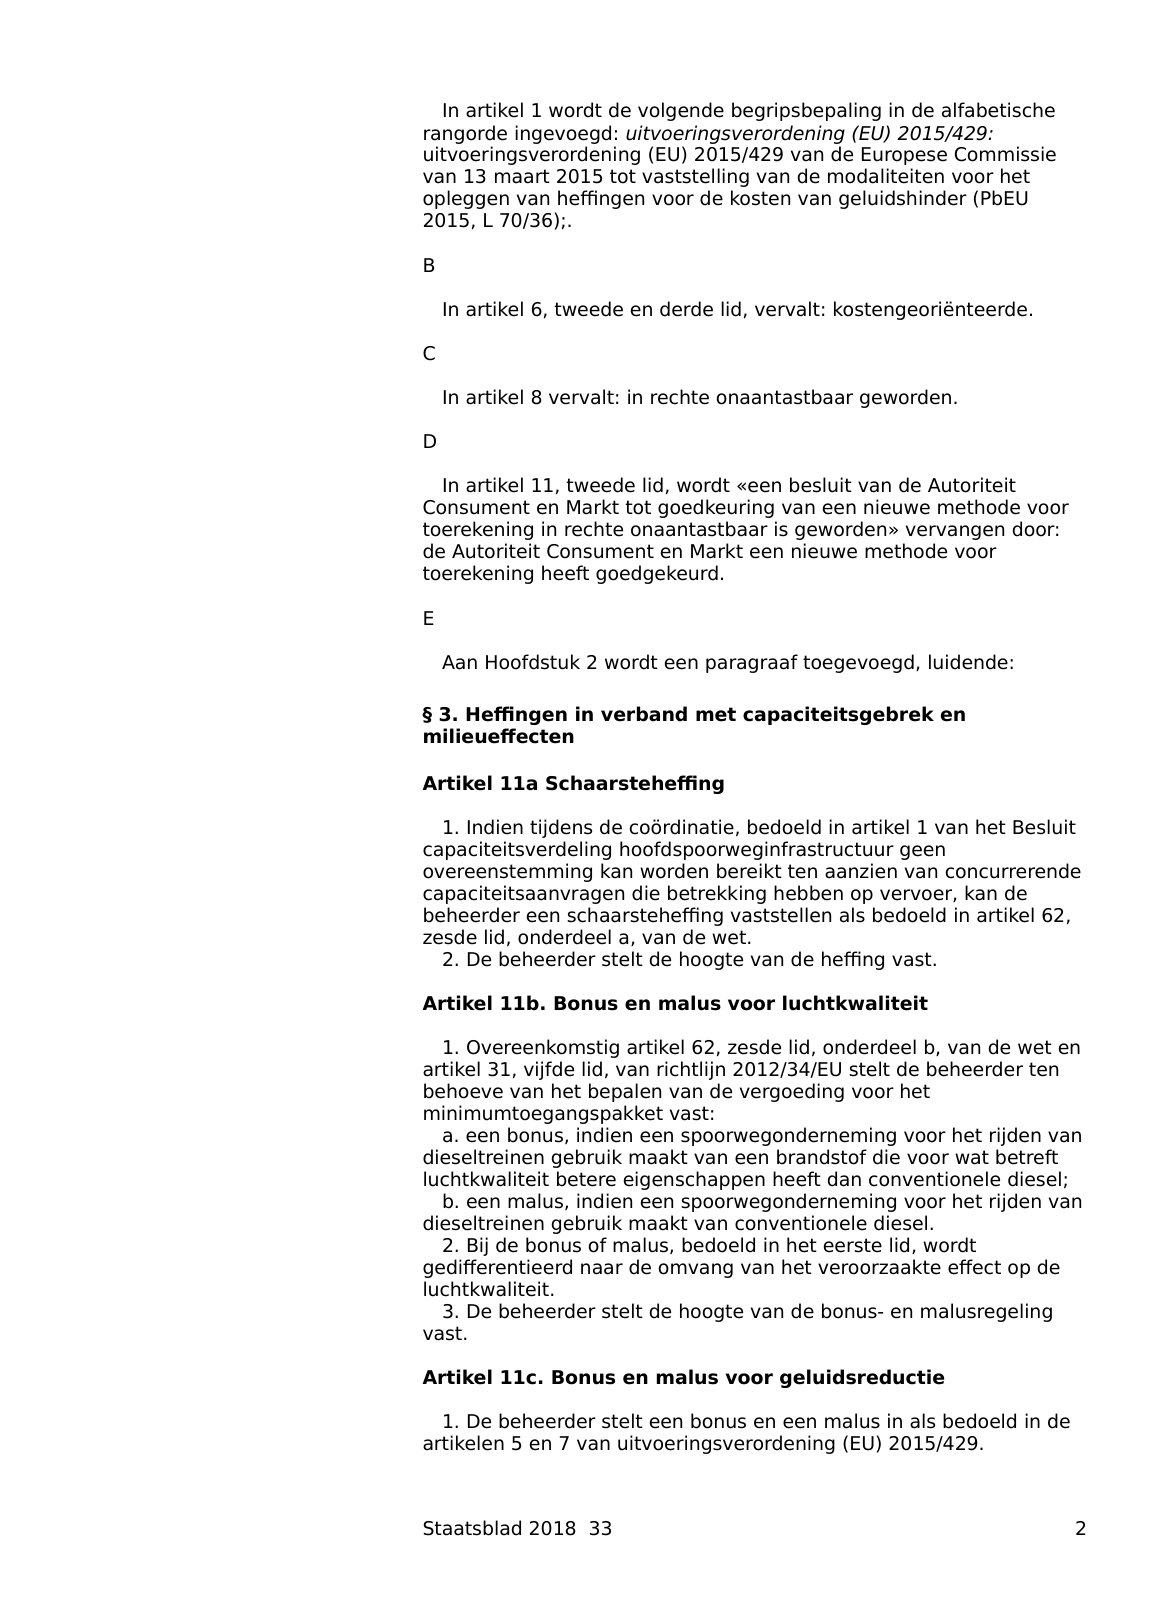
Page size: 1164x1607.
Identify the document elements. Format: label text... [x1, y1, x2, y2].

text In artikel 8 vervalt: in rechte onaantastbaar geworden. [422, 387, 1087, 409]
text 2. Bij de bonus of malus, bedoeld in het eerste lid, wordt gedifferentieerd naar de omvang van het veroorzaakte effect op de luchtkwaliteit. [422, 1235, 1087, 1301]
text 3. De beheerder stelt de hoogte van de bonus- en malusregeling vast. [422, 1301, 1087, 1344]
text 1. Indien tijdens de coördinatie, bedoeld in artikel 1 van het Besluit capaciteitsverdeling hoofdspoorweginfrastructuur geen overeenstemming kan worden bereikt ten aanzien van concurrerende capaciteitsaanvragen die betrekking hebben op vervoer, kan de beheerder een schaarsteheffing vaststellen als bedoeld in artikel 62, zesde lid, onderdeel a, van de wet. [422, 817, 1087, 948]
text D [422, 431, 1087, 453]
subtitle Artikel 11a Schaarsteheffing [422, 772, 1087, 794]
text In artikel 6, tweede en derde lid, vervalt: kostengeoriënteerde. [422, 299, 1087, 321]
text 1. De beheerder stelt een bonus en een malus in als bedoeld in de artikelen 5 en 7 van uitvoeringsverordening (EU) 2015/429. [422, 1411, 1087, 1455]
text b. een malus, indien een spoorwegonderneming voor het rijden van dieseltreinen gebruik maakt van conventionele diesel. [422, 1191, 1087, 1235]
text In artikel 1 wordt de volgende begripsbepaling in de alfabetische rangorde ingevoegd: uitvoeringsverordening (EU) 2015/429: uitvoeringsverordening (EU) 2015/429 van de Europese Commissie van 13 maart 2015 tot vaststelling van de modaliteiten voor het opleggen van heffingen voor de kosten van geluidshinder (PbEU 2015, L 70/36);. [422, 100, 1087, 232]
text C [422, 343, 1087, 365]
text a. een bonus, indien een spoorwegonderneming voor het rijden van dieseltreinen gebruik maakt van een brandstof die voor wat betreft luchtkwaliteit betere eigenschappen heeft dan conventionele diesel; [422, 1125, 1087, 1191]
text E [422, 607, 1087, 629]
subtitle Artikel 11b. Bonus en malus voor luchtkwaliteit [422, 993, 1087, 1015]
subtitle § 3. Heffingen in verband met capaciteitsgebrek en milieueffecten [422, 703, 1087, 747]
text Aan Hoofdstuk 2 wordt een paragraaf toegevoegd, luidende: [422, 652, 1087, 673]
text B [422, 254, 1087, 276]
text 1. Overeenkomstig artikel 62, zesde lid, onderdeel b, van de wet en artikel 31, vijfde lid, van richtlijn 2012/34/EU stelt de beheerder ten behoeve van het bepalen van de vergoeding voor het minimumtoegangspakket vast: [422, 1037, 1087, 1125]
subtitle Artikel 11c. Bonus en malus voor geluidsreductie [422, 1367, 1087, 1389]
text In artikel 11, tweede lid, wordt «een besluit van de Autoriteit Consument en Markt tot goedkeuring van een nieuwe methode voor toerekening in rechte onaantastbaar is geworden» vervangen door: de Autoriteit Consument en Markt een nieuwe methode voor toerekening heeft goedgekeurd. [422, 475, 1087, 585]
text 2. De beheerder stelt de hoogte van de heffing vast. [422, 948, 1087, 971]
